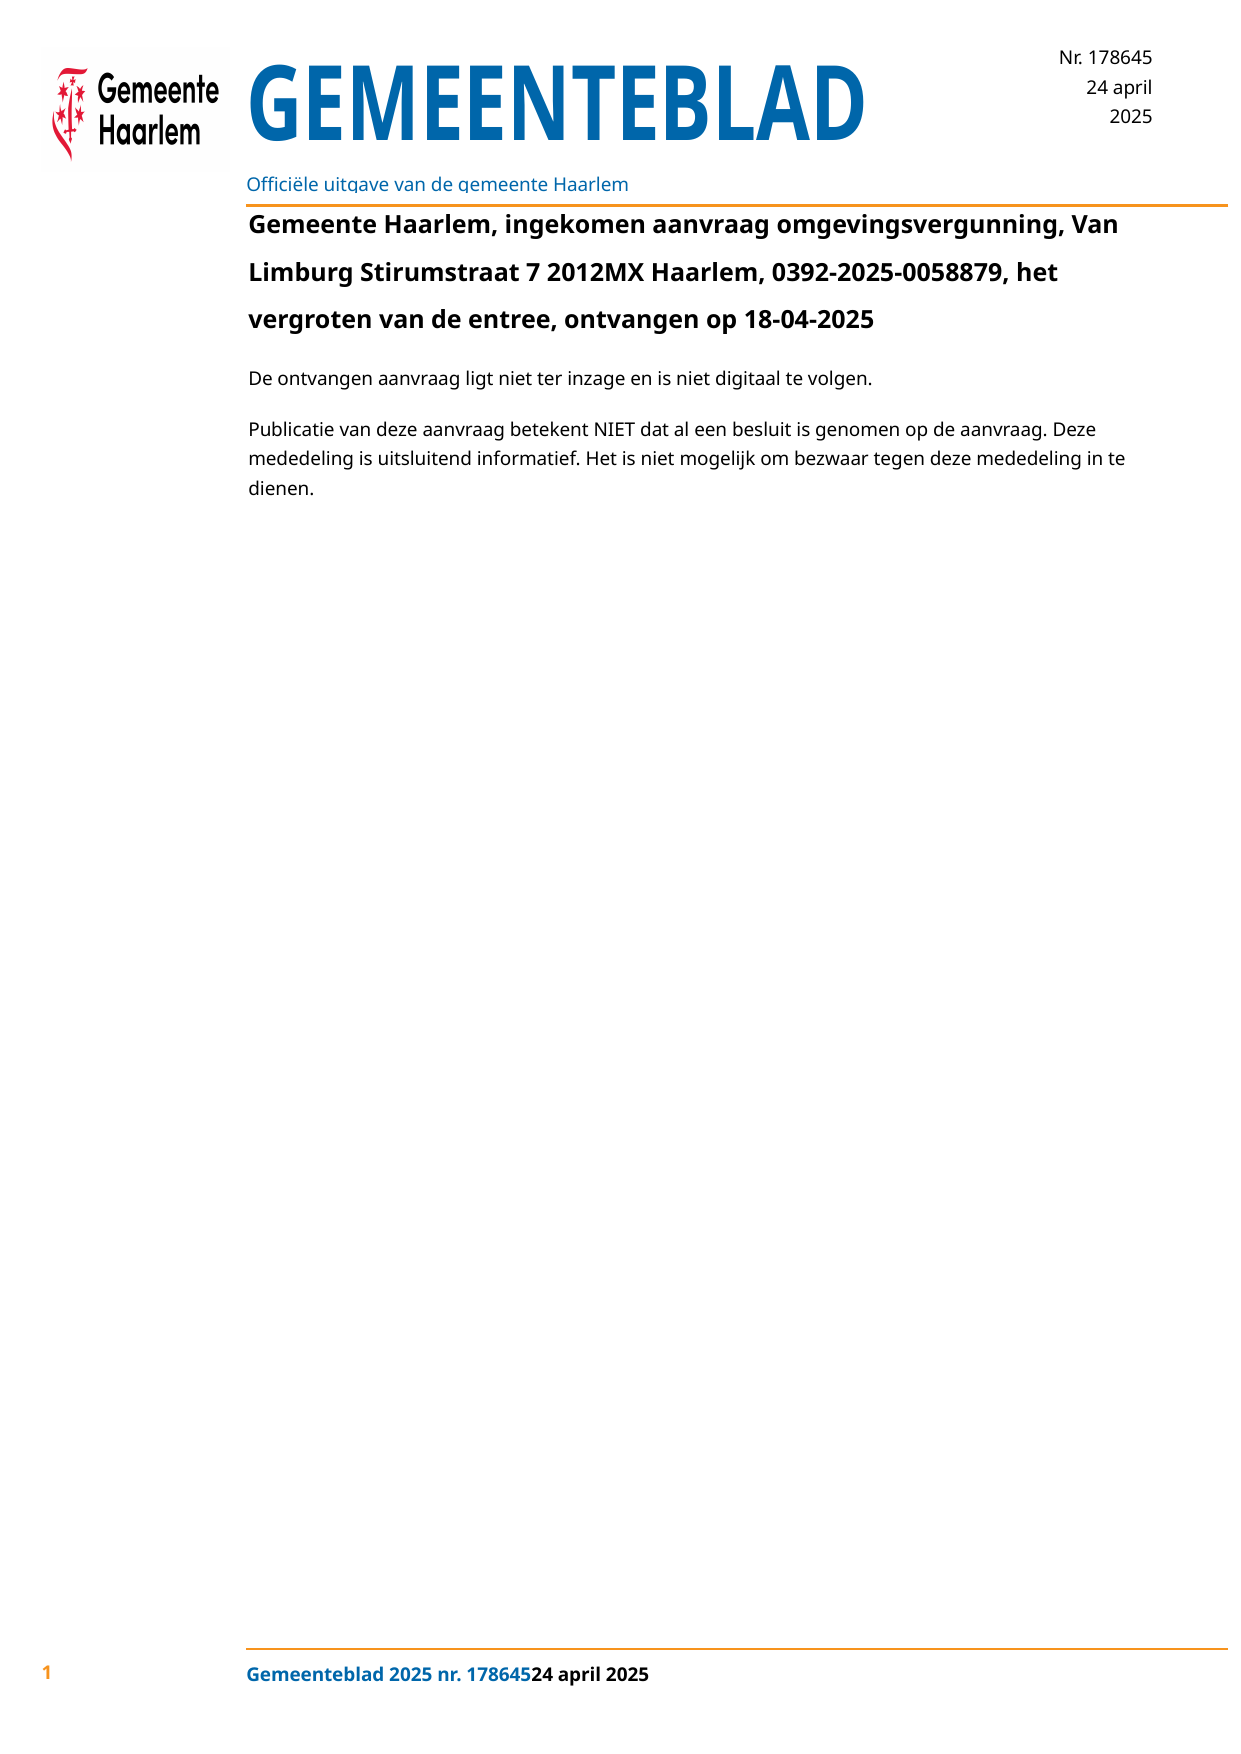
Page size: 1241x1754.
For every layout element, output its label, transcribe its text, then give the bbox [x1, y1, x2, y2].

text Publicatie van deze aanvraag betekent NIET dat al een besluit is genomen op de aanvraag. Deze mededeling is uitsluitend informatief. Het is niet mogelijk om bezwaar tegen deze mededeling in te dienen. [248, 416, 1152, 501]
text Gemeente Haarlem, ingekomen aanvraag omgevingsvergunning, Van Limburg Stirumstraat 7 2012MX Haarlem, 0392-2025-0058879, het vergroten van de entree, ontvangen op 18-04-2025 [248, 207, 1152, 336]
text De ontvangen aanvraag ligt niet ter inzage en is niet digitaal te volgen. [248, 366, 1152, 391]
picture [41, 47, 231, 172]
